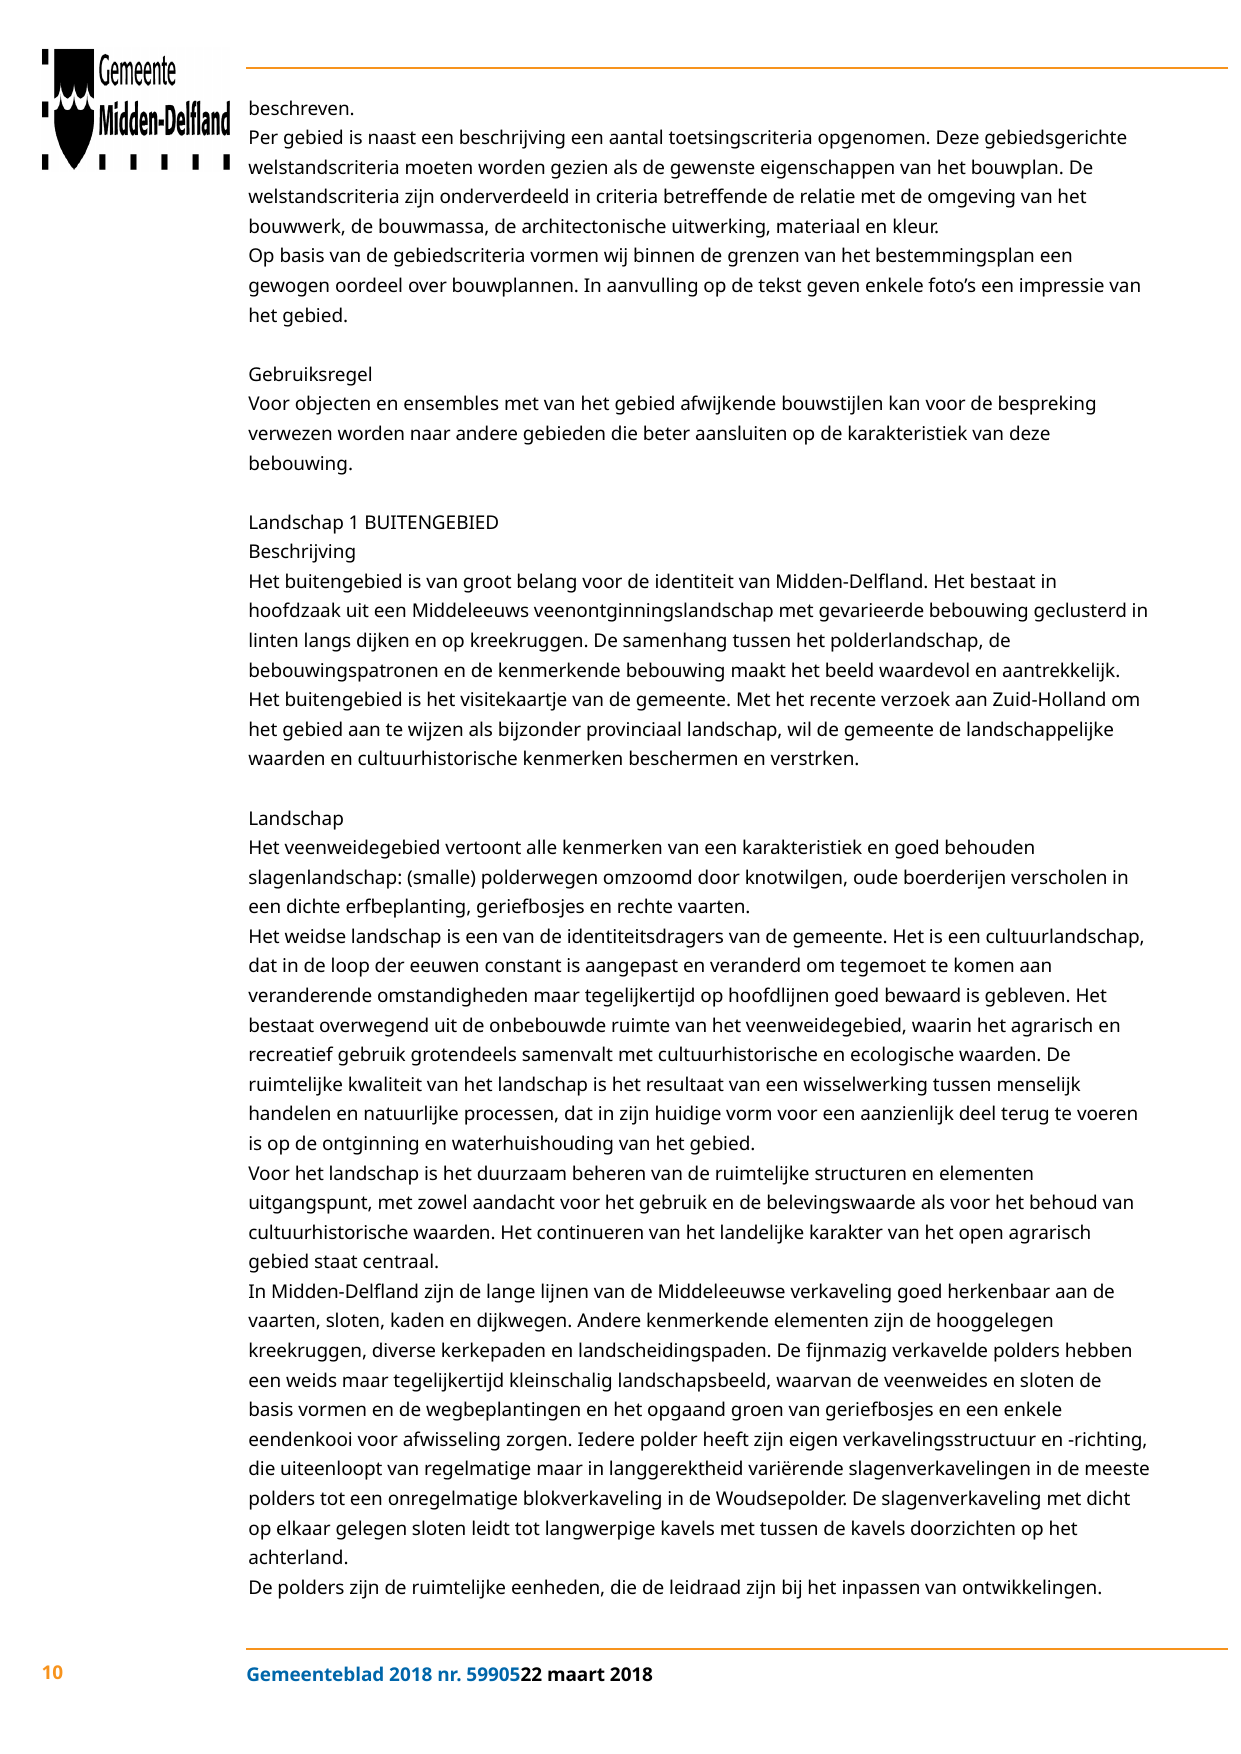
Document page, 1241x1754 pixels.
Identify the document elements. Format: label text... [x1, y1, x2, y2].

text Het buitengebied is van groot belang voor de identiteit van Midden-Delfland. Het bestaat in hoofdzaak uit een Middeleeuws veenontginningslandschap met gevarieerde bebouwing geclusterd in linten langs dijken en op kreekruggen. De samenhang tussen het polderlandschap, de bebouwingspatronen en de kenmerkende bebouwing maakt het beeld waardevol en aantrekkelijk. Het buitengebied is het visitekaartje van de gemeente. Met het recente verzoek aan Zuid-Holland om het gebied aan te wijzen als bijzonder provinciaal landschap, wil de gemeente de landschappelijke waarden en cultuurhistorische kenmerken beschermen en verstrken. [248, 568, 1152, 771]
text Landschap 1 BUITENGEBIED [248, 509, 1152, 535]
picture [41, 47, 231, 172]
text In Midden-Delfland zijn de lange lijnen van de Middeleeuwse verkaveling goed herkenbaar aan de vaarten, sloten, kaden en dijkwegen. Andere kenmerkende elementen zijn de hooggelegen kreekruggen, diverse kerkepaden en landscheidingspaden. De fijnmazig verkavelde polders hebben een weids maar tegelijkertijd kleinschalig landschapsbeeld, waarvan de veenweides en sloten de basis vormen en de wegbeplantingen en het opgaand groen van geriefbosjes en een enkele eendenkooi voor afwisseling zorgen. Iedere polder heeft zijn eigen verkavelingsstructuur en -richting, die uiteenloopt van regelmatige maar in langgerektheid variërende slagenverkavelingen in de meeste polders tot een onregelmatige blokverkaveling in de Woudsepolder. De slagenverkaveling met dicht op elkaar gelegen sloten leidt tot langwerpige kavels met tussen de kavels doorzichten op het achterland. [248, 1278, 1152, 1570]
text Per gebied is naast een beschrijving een aantal toetsingscriteria opgenomen. Deze gebiedsgerichte welstandscriteria moeten worden gezien als de gewenste eigenschappen van het bouwplan. De welstandscriteria zijn onderverdeeld in criteria betreffende de relatie met de omgeving van het bouwwerk, de bouwmassa, de architectonische uitwerking, materiaal en kleur. [248, 124, 1152, 239]
text Het weidse landschap is een van de identiteitsdragers van de gemeente. Het is een cultuurlandschap, dat in de loop der eeuwen constant is aangepast en veranderd om tegemoet te komen aan veranderende omstandigheden maar tegelijkertijd op hoofdlijnen goed bewaard is gebleven. Het bestaat overwegend uit de onbebouwde ruimte van het veenweidegebied, waarin het agrarisch en recreatief gebruik grotendeels samenvalt met cultuurhistorische en ecologische waarden. De ruimtelijke kwaliteit van het landschap is het resultaat van een wisselwerking tussen menselijk handelen en natuurlijke processen, dat in zijn huidige vorm voor een aanzienlijk deel terug te voeren is op de ontginning en waterhuishouding van het gebied. [248, 923, 1152, 1156]
text Gebruiksregel [248, 361, 1152, 387]
text beschreven. [248, 95, 1152, 121]
text Voor het landschap is het duurzaam beheren van de ruimtelijke structuren en elementen uitgangspunt, met zowel aandacht voor het gebruik en de belevingswaarde als voor het behoud van cultuurhistorische waarden. Het continueren van het landelijke karakter van het open agrarisch gebied staat centraal. [248, 1160, 1152, 1274]
text De polders zijn de ruimtelijke eenheden, die de leidraad zijn bij het inpassen van ontwikkelingen. [248, 1574, 1152, 1600]
text Beschrijving [248, 538, 1152, 564]
text Voor objecten en ensembles met van het gebied afwijkende bouwstijlen kan voor de bespreking verwezen worden naar andere gebieden die beter aansluiten op de karakteristiek van deze bebouwing. [248, 391, 1152, 476]
text Landschap [248, 805, 1152, 831]
text Op basis van de gebiedscriteria vormen wij binnen de grenzen van het bestemmingsplan een gewogen oordeel over bouwplannen. In aanvulling op de tekst geven enkele foto’s een impressie van het gebied. [248, 243, 1152, 328]
text Het veenweidegebied vertoont alle kenmerken van een karakteristiek en goed behouden slagenlandschap: (smalle) polderwegen omzoomd door knotwilgen, oude boerderijen verscholen in een dichte erfbeplanting, geriefbosjes en rechte vaarten. [248, 834, 1152, 919]
